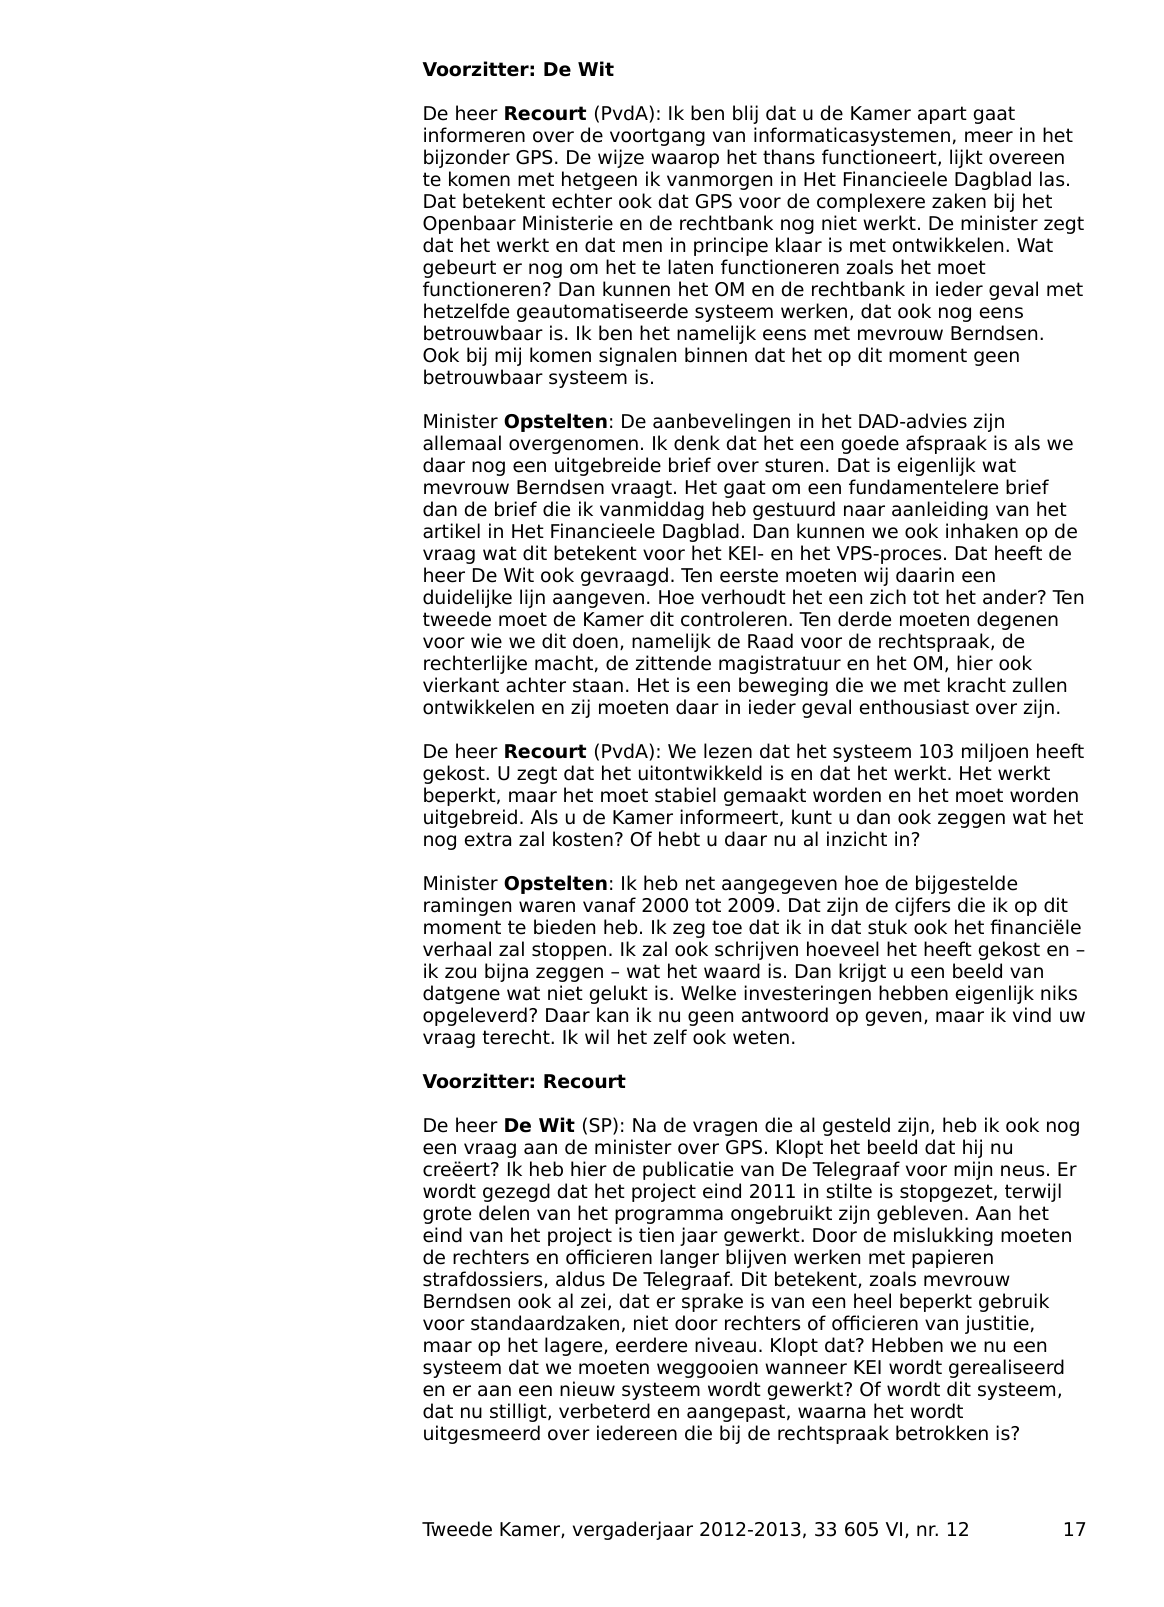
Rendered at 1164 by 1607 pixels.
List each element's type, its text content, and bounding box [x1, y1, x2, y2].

text De heer Recourt (PvdA): Ik ben blij dat u de Kamer apart gaat informeren over de voortgang van informaticasystemen, meer in het bijzonder GPS. De wijze waarop het thans functioneert, lijkt overeen te komen met hetgeen ik vanmorgen in Het Financieele Dagblad las. Dat betekent echter ook dat GPS voor de complexere zaken bij het Openbaar Ministerie en de rechtbank nog niet werkt. De minister zegt dat het werkt en dat men in principe klaar is met ontwikkelen. Wat gebeurt er nog om het te laten functioneren zoals het moet functioneren? Dan kunnen het OM en de rechtbank in ieder geval met hetzelfde geautomatiseerde systeem werken, dat ook nog eens betrouwbaar is. Ik ben het namelijk eens met mevrouw Berndsen. Ook bij mij komen signalen binnen dat het op dit moment geen betrouwbaar systeem is. [422, 103, 1087, 389]
text Minister Opstelten: Ik heb net aangegeven hoe de bijgestelde ramingen waren vanaf 2000 tot 2009. Dat zijn de cijfers die ik op dit moment te bieden heb. Ik zeg toe dat ik in dat stuk ook het financiële verhaal zal stoppen. Ik zal ook schrijven hoeveel het heeft gekost en – ik zou bijna zeggen – wat het waard is. Dan krijgt u een beeld van datgene wat niet gelukt is. Welke investeringen hebben eigenlijk niks opgeleverd? Daar kan ik nu geen antwoord op geven, maar ik vind uw vraag terecht. Ik wil het zelf ook weten. [422, 873, 1087, 1049]
text Minister Opstelten: De aanbevelingen in het DAD-advies zijn allemaal overgenomen. Ik denk dat het een goede afspraak is als we daar nog een uitgebreide brief over sturen. Dat is eigenlijk wat mevrouw Berndsen vraagt. Het gaat om een fundamentelere brief dan de brief die ik vanmiddag heb gestuurd naar aanleiding van het artikel in Het Financieele Dagblad. Dan kunnen we ook inhaken op de vraag wat dit betekent voor het KEI- en het VPS-proces. Dat heeft de heer De Wit ook gevraagd. Ten eerste moeten wij daarin een duidelijke lijn aangeven. Hoe verhoudt het een zich tot het ander? Ten tweede moet de Kamer dit controleren. Ten derde moeten degenen voor wie we dit doen, namelijk de Raad voor de rechtspraak, de rechterlijke macht, de zittende magistratuur en het OM, hier ook vierkant achter staan. Het is een beweging die we met kracht zullen ontwikkelen en zij moeten daar in ieder geval enthousiast over zijn. [422, 411, 1087, 719]
subtitle Voorzitter: De Wit [422, 59, 1087, 81]
text De heer Recourt (PvdA): We lezen dat het systeem 103 miljoen heeft gekost. U zegt dat het uitontwikkeld is en dat het werkt. Het werkt beperkt, maar het moet stabiel gemaakt worden en het moet worden uitgebreid. Als u de Kamer informeert, kunt u dan ook zeggen wat het nog extra zal kosten? Of hebt u daar nu al inzicht in? [422, 741, 1087, 851]
text De heer De Wit (SP): Na de vragen die al gesteld zijn, heb ik ook nog een vraag aan de minister over GPS. Klopt het beeld dat hij nu creëert? Ik heb hier de publicatie van De Telegraaf voor mijn neus. Er wordt gezegd dat het project eind 2011 in stilte is stopgezet, terwijl grote delen van het programma ongebruikt zijn gebleven. Aan het eind van het project is tien jaar gewerkt. Door de mislukking moeten de rechters en officieren langer blijven werken met papieren strafdossiers, aldus De Telegraaf. Dit betekent, zoals mevrouw Berndsen ook al zei, dat er sprake is van een heel beperkt gebruik voor standaardzaken, niet door rechters of officieren van justitie, maar op het lagere, eerdere niveau. Klopt dat? Hebben we nu een systeem dat we moeten weggooien wanneer KEI wordt gerealiseerd en er aan een nieuw systeem wordt gewerkt? Of wordt dit systeem, dat nu stilligt, verbeterd en aangepast, waarna het wordt uitgesmeerd over iedereen die bij de rechtspraak betrokken is? [422, 1115, 1087, 1445]
subtitle Voorzitter: Recourt [422, 1071, 1087, 1093]
